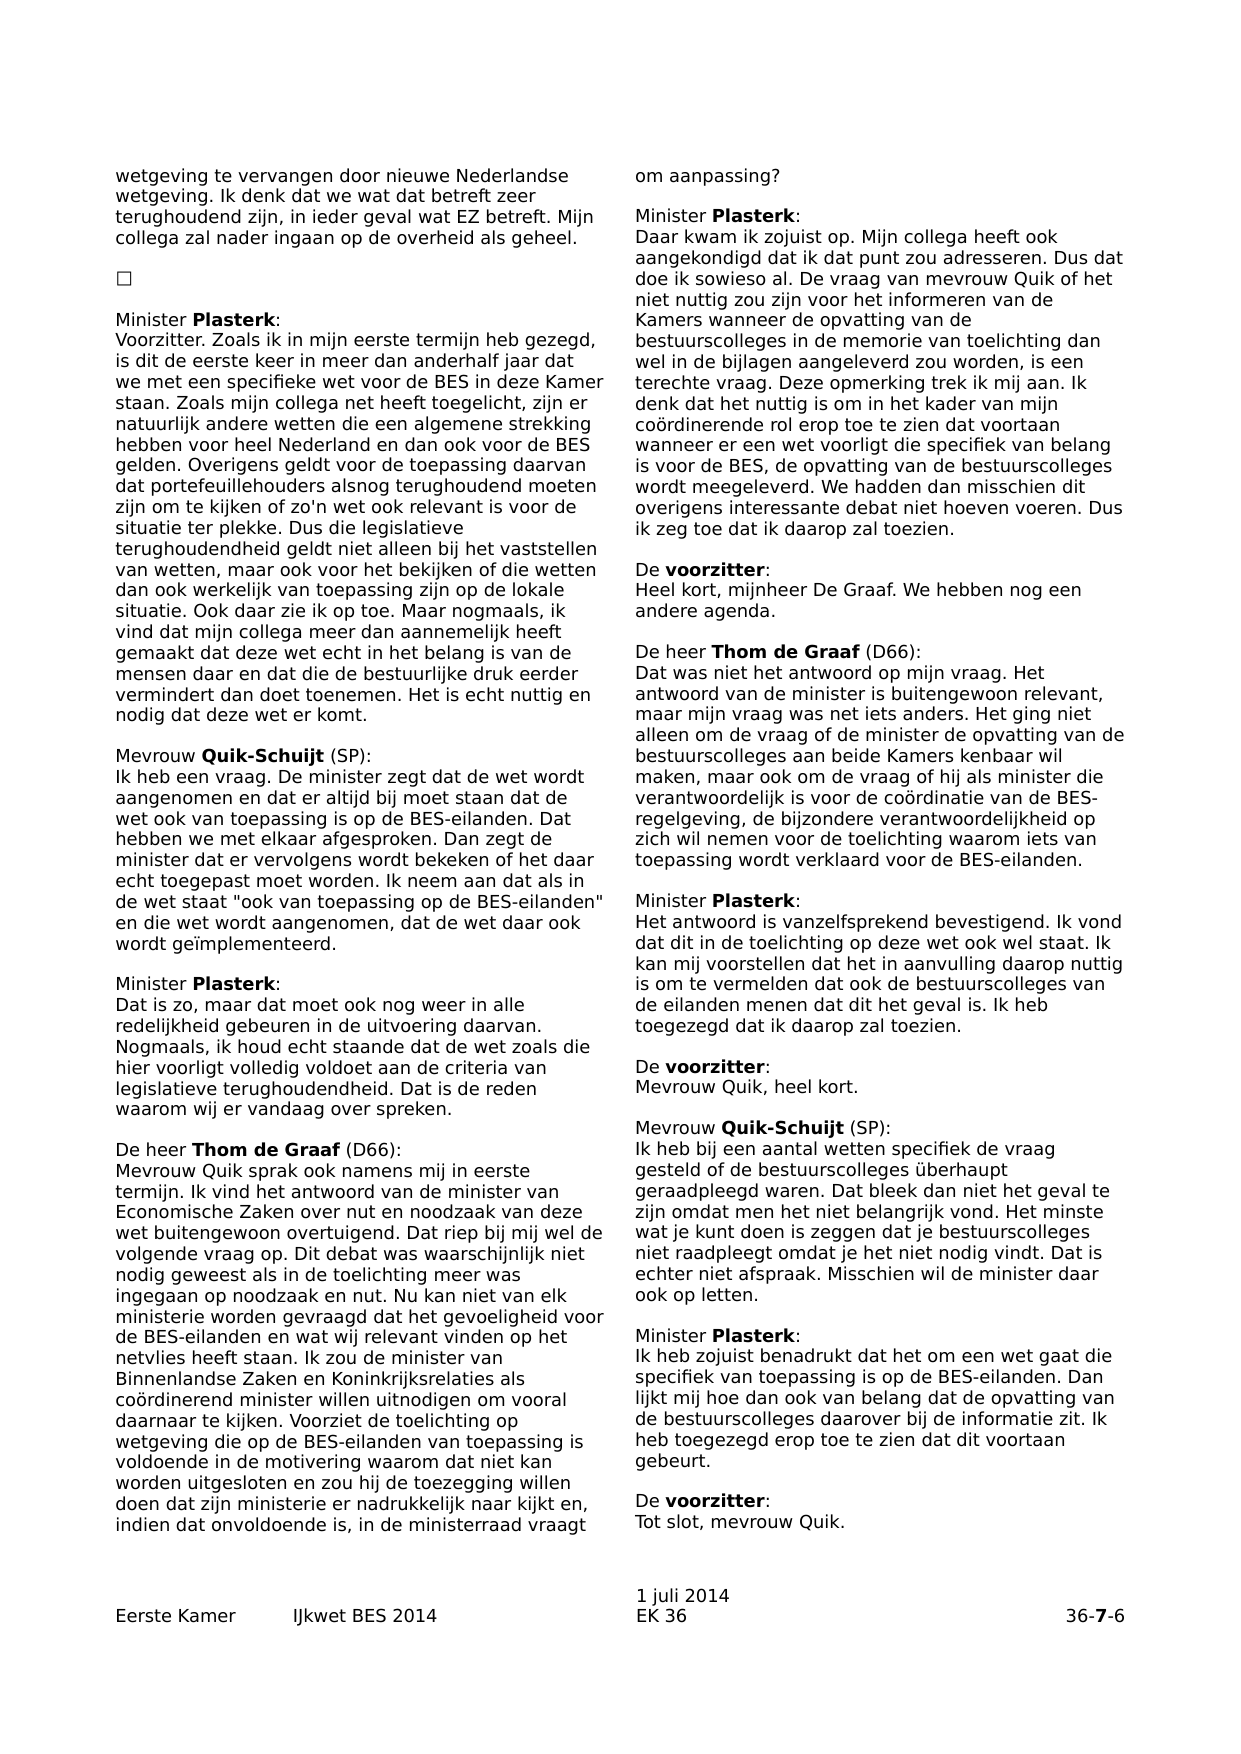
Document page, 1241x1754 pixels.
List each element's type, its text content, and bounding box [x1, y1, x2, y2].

text Mevrouw Quik-Schuijt (SP): [635, 1118, 1125, 1139]
text De voorzitter: [635, 1491, 1125, 1512]
text Minister Plasterk: [115, 974, 605, 995]
text Dat was niet het antwoord op mijn vraag. Het antwoord van de minister is buitengewoon relevant, maar mijn vraag was net iets anders. Het ging niet alleen om de vraag of de minister de opvatting van de bestuurscolleges aan beide Kamers kenbaar wil maken, maar ook om de vraag of hij als minister die verantwoordelijk is voor de coördinatie van de BES-regelgeving, de bijzondere verantwoordelijkheid op zich wil nemen voor de toelichting waarom iets van toepassing wordt verklaard voor de BES-eilanden. [635, 662, 1125, 871]
text Ik heb bij een aantal wetten specifiek de vraag gesteld of de bestuurscolleges überhaupt geraadpleegd waren. Dat bleek dan niet het geval te zijn omdat men het niet belangrijk vond. Het minste wat je kunt doen is zeggen dat je bestuurscolleges niet raadpleegt omdat je het niet nodig vindt. Dat is echter niet afspraak. Misschien wil de minister daar ook op letten. [635, 1139, 1125, 1306]
text Mevrouw Quik sprak ook namens mij in eerste termijn. Ik vind het antwoord van de minister van Economische Zaken over nut en noodzaak van deze wet buitengewoon overtuigend. Dat riep bij mij wel de volgende vraag op. Dit debat was waarschijnlijk niet nodig geweest als in de toelichting meer was ingegaan op noodzaak en nut. Nu kan niet van elk ministerie worden gevraagd dat het gevoeligheid voor de BES-eilanden en wat wij relevant vinden op het netvlies heeft staan. Ik zou de minister van Binnenlandse Zaken en Koninkrijksrelaties als coördinerend minister willen uitnodigen om vooral daarnaar te kijken. Voorziet de toelichting op wetgeving die op de BES-eilanden van toepassing is voldoende in de motivering waarom dat niet kan worden uitgesloten en zou hij de toezegging willen doen dat zijn ministerie er nadrukkelijk naar kijkt en, indien dat onvoldoende is, in de ministerraad vraagt [115, 1161, 605, 1536]
text Het antwoord is vanzelfsprekend bevestigend. Ik vond dat dit in de toelichting op deze wet ook wel staat. Ik kan mij voorstellen dat het in aanvulling daarop nuttig is om te vermelden dat ook de bestuurscolleges van de eilanden menen dat dit het geval is. Ik heb toegezegd dat ik daarop zal toezien. [635, 912, 1125, 1037]
text De heer Thom de Graaf (D66): [115, 1140, 605, 1161]
text ⬜ [115, 269, 605, 289]
text Heel kort, mijnheer De Graaf. We hebben nog een andere agenda. [635, 580, 1125, 622]
text Voorzitter. Zoals ik in mijn eerste termijn heb gezegd, is dit de eerste keer in meer dan anderhalf jaar dat we met een specifieke wet voor de BES in deze Kamer staan. Zoals mijn collega net heeft toegelicht, zijn er natuurlijk andere wetten die een algemene strekking hebben voor heel Nederland en dan ook voor de BES gelden. Overigens geldt voor de toepassing daarvan dat portefeuillehouders alsnog terughoudend moeten zijn om te kijken of zo'n wet ook relevant is voor de situatie ter plekke. Dus die legislatieve terughoudendheid geldt niet alleen bij het vaststellen van wetten, maar ook voor het bekijken of die wetten dan ook werkelijk van toepassing zijn op de lokale situatie. Ook daar zie ik op toe. Maar nogmaals, ik vind dat mijn collega meer dan aannemelijk heeft gemaakt dat deze wet echt in het belang is van de mensen daar en dat die de bestuurlijke druk eerder vermindert dan doet toenemen. Het is echt nuttig en nodig dat deze wet er komt. [115, 330, 605, 726]
text Minister Plasterk: [115, 309, 605, 330]
text Ik heb een vraag. De minister zegt dat de wet wordt aangenomen en dat er altijd bij moet staan dat de wet ook van toepassing is op de BES-eilanden. Dat hebben we met elkaar afgesproken. Dan zegt de minister dat er vervolgens wordt bekeken of het daar echt toegepast moet worden. Ik neem aan dat als in de wet staat "ook van toepassing op de BES-eilanden" en die wet wordt aangenomen, dat de wet daar ook wordt geïmplementeerd. [115, 767, 605, 954]
text Ik heb zojuist benadrukt dat het om een wet gaat die specifiek van toepassing is op de BES-eilanden. Dan lijkt mij hoe dan ook van belang dat de opvatting van de bestuurscolleges daarover bij de informatie zit. Ik heb toegezegd erop toe te zien dat dit voortaan gebeurt. [635, 1346, 1125, 1471]
text Dat is zo, maar dat moet ook nog weer in alle redelijkheid gebeuren in de uitvoering daarvan. [115, 995, 605, 1037]
text Mevrouw Quik-Schuijt (SP): [115, 746, 605, 767]
text Daar kwam ik zojuist op. Mijn collega heeft ook aangekondigd dat ik dat punt zou adresseren. Dus dat doe ik sowieso al. De vraag van mevrouw Quik of het niet nuttig zou zijn voor het informeren van de Kamers wanneer de opvatting van de bestuurscolleges in de memorie van toelichting dan wel in de bijlagen aangeleverd zou worden, is een terechte vraag. Deze opmerking trek ik mij aan. Ik denk dat het nuttig is om in het kader van mijn coördinerende rol erop toe te zien dat voortaan wanneer er een wet voorligt die specifiek van belang is voor de BES, de opvatting van de bestuurscolleges wordt meegeleverd. We hadden dan misschien dit overigens interessante debat niet hoeven voeren. Dus ik zeg toe dat ik daarop zal toezien. [635, 227, 1125, 539]
text De heer Thom de Graaf (D66): [635, 642, 1125, 662]
text Mevrouw Quik, heel kort. [635, 1077, 1125, 1098]
text Tot slot, mevrouw Quik. [635, 1512, 1125, 1533]
text Minister Plasterk: [635, 891, 1125, 912]
text om aanpassing? [635, 165, 1125, 186]
text wetgeving te vervangen door nieuwe Nederlandse wetgeving. Ik denk dat we wat dat betreft zeer terughoudend zijn, in ieder geval wat EZ betreft. Mijn collega zal nader ingaan op de overheid als geheel. [115, 165, 605, 249]
text Nogmaals, ik houd echt staande dat de wet zoals die hier voorligt volledig voldoet aan de criteria van legislatieve terughoudendheid. Dat is de reden waarom wij er vandaag over spreken. [115, 1037, 605, 1120]
text De voorzitter: [635, 559, 1125, 580]
text Minister Plasterk: [635, 206, 1125, 227]
text De voorzitter: [635, 1057, 1125, 1077]
text Minister Plasterk: [635, 1326, 1125, 1346]
